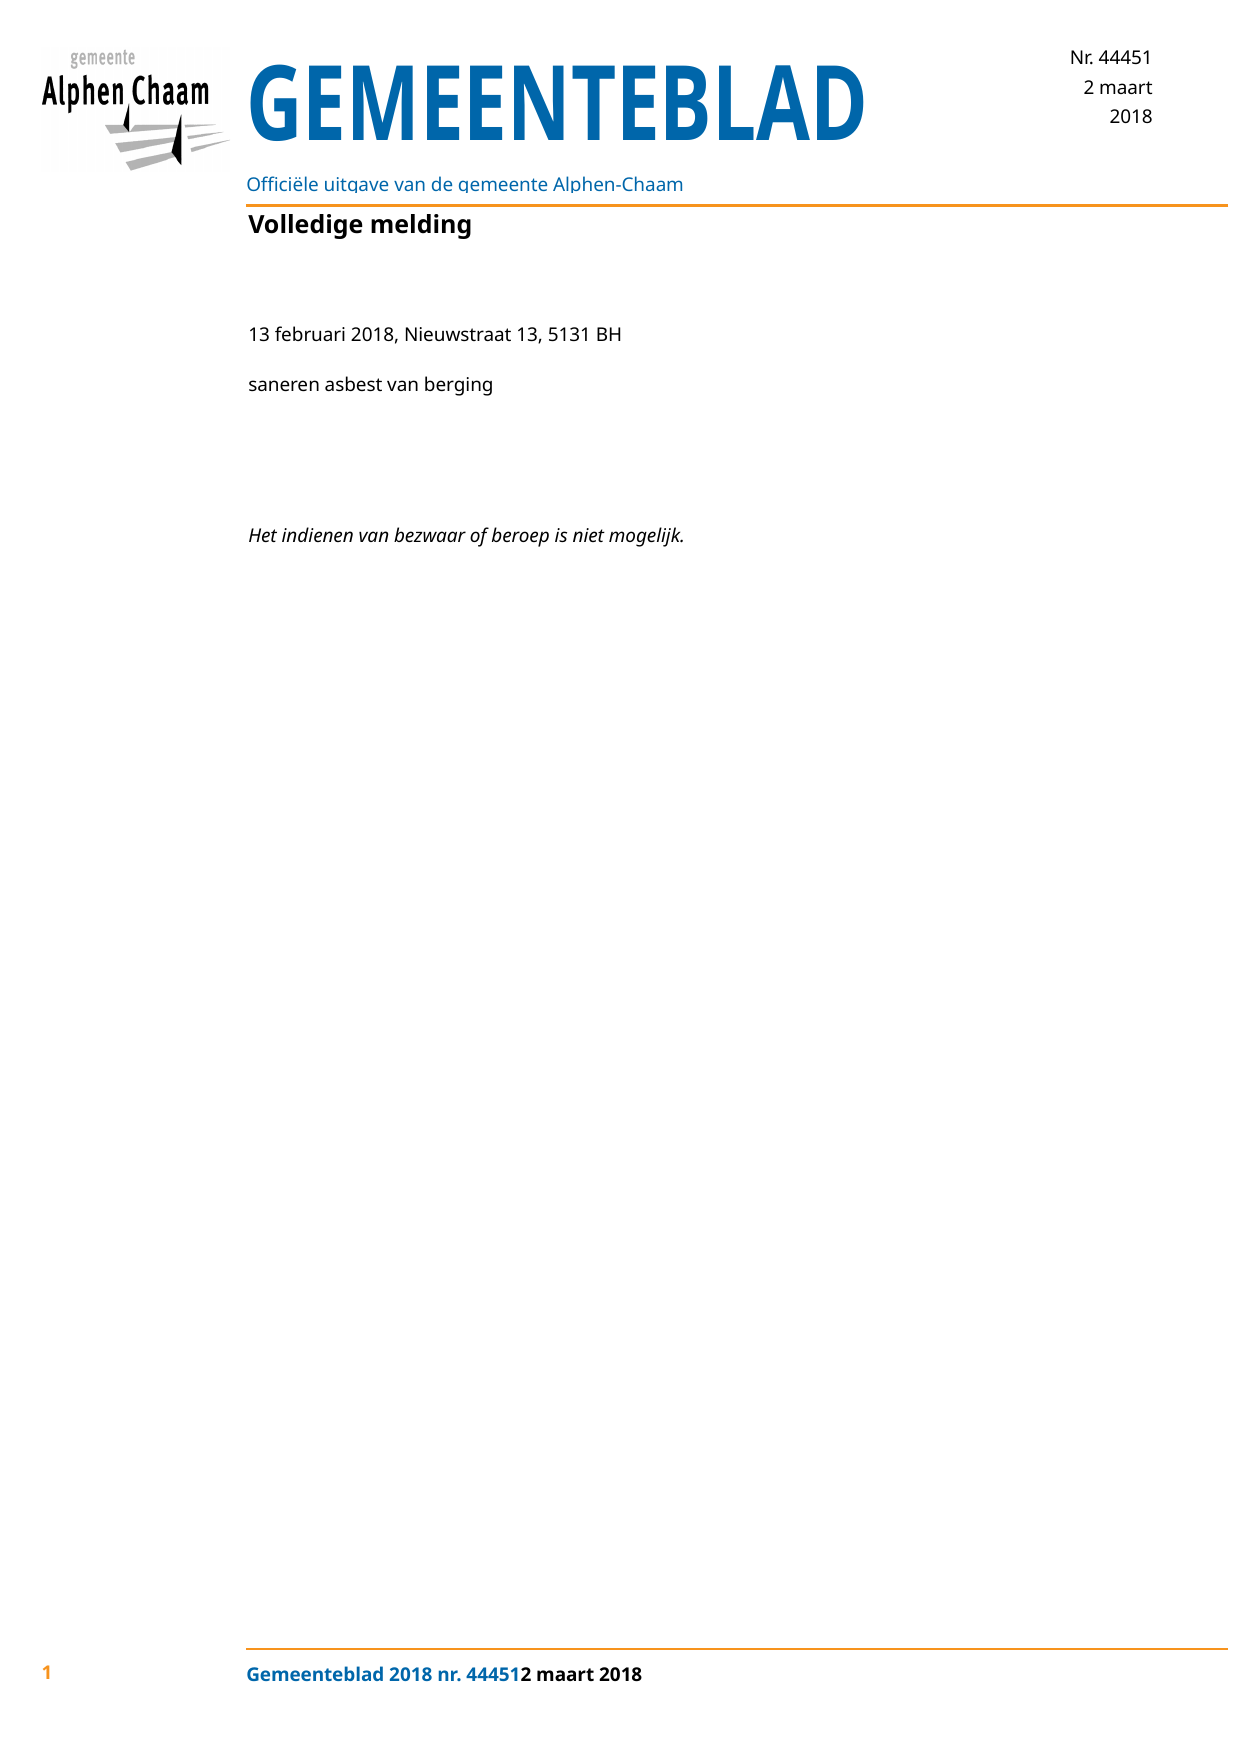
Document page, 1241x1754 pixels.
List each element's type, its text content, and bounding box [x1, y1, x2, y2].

text 13 februari 2018, Nieuwstraat 13, 5131 BH [248, 321, 1152, 346]
picture [41, 47, 231, 172]
text Het indienen van bezwaar of beroep is niet mogelijk. [248, 522, 1152, 548]
text saneren asbest van berging [248, 371, 1152, 397]
text Volledige melding [248, 207, 1152, 241]
